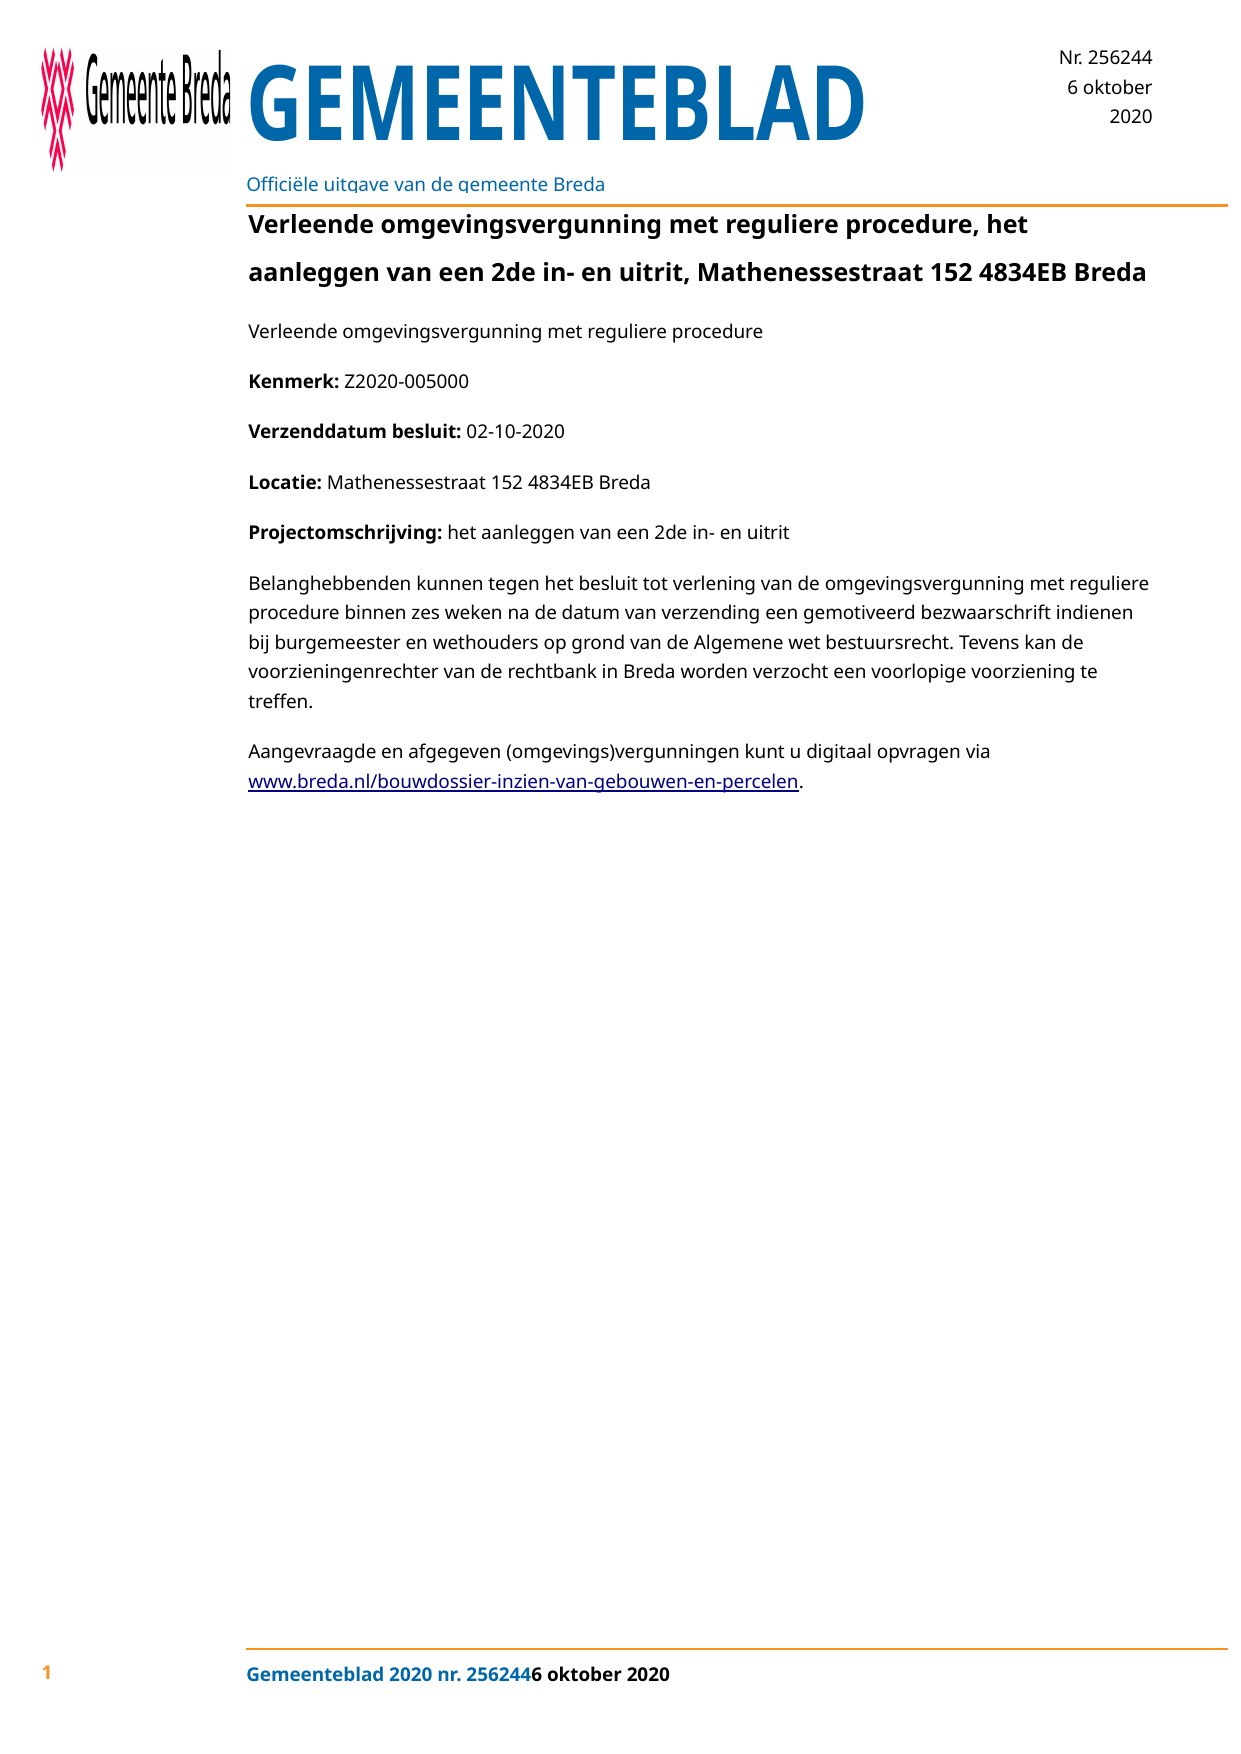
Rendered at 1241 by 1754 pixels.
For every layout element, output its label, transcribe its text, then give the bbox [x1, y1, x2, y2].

text Kenmerk: Z2020-005000 [248, 368, 1152, 394]
text Projectomschrijving: het aanleggen van een 2de in- en uitrit [248, 519, 1152, 545]
text Belanghebbenden kunnen tegen het besluit tot verlening van de omgevingsvergunning met reguliere procedure binnen zes weken na de datum van verzending een gemotiveerd bezwaarschrift indienen bij burgemeester en wethouders op grond van de Algemene wet bestuursrecht. Tevens kan de voorzieningenrechter van de rechtbank in Breda worden verzocht een voorlopige voorziening te treffen. [248, 570, 1152, 714]
picture [41, 47, 231, 172]
text Aangevraagde en afgegeven (omgevings)vergunningen kunt u digitaal opvragen via www.breda.nl/bouwdossier-inzien-van-gebouwen-en-percelen. [248, 739, 1152, 794]
text Verzenddatum besluit: 02-10-2020 [248, 419, 1152, 444]
text Verleende omgevingsvergunning met reguliere procedure, het aanleggen van een 2de in- en uitrit, Mathenessestraat 152 4834EB Breda [248, 207, 1152, 288]
text Locatie: Mathenessestraat 152 4834EB Breda [248, 469, 1152, 495]
text Verleende omgevingsvergunning met reguliere procedure [248, 318, 1152, 344]
